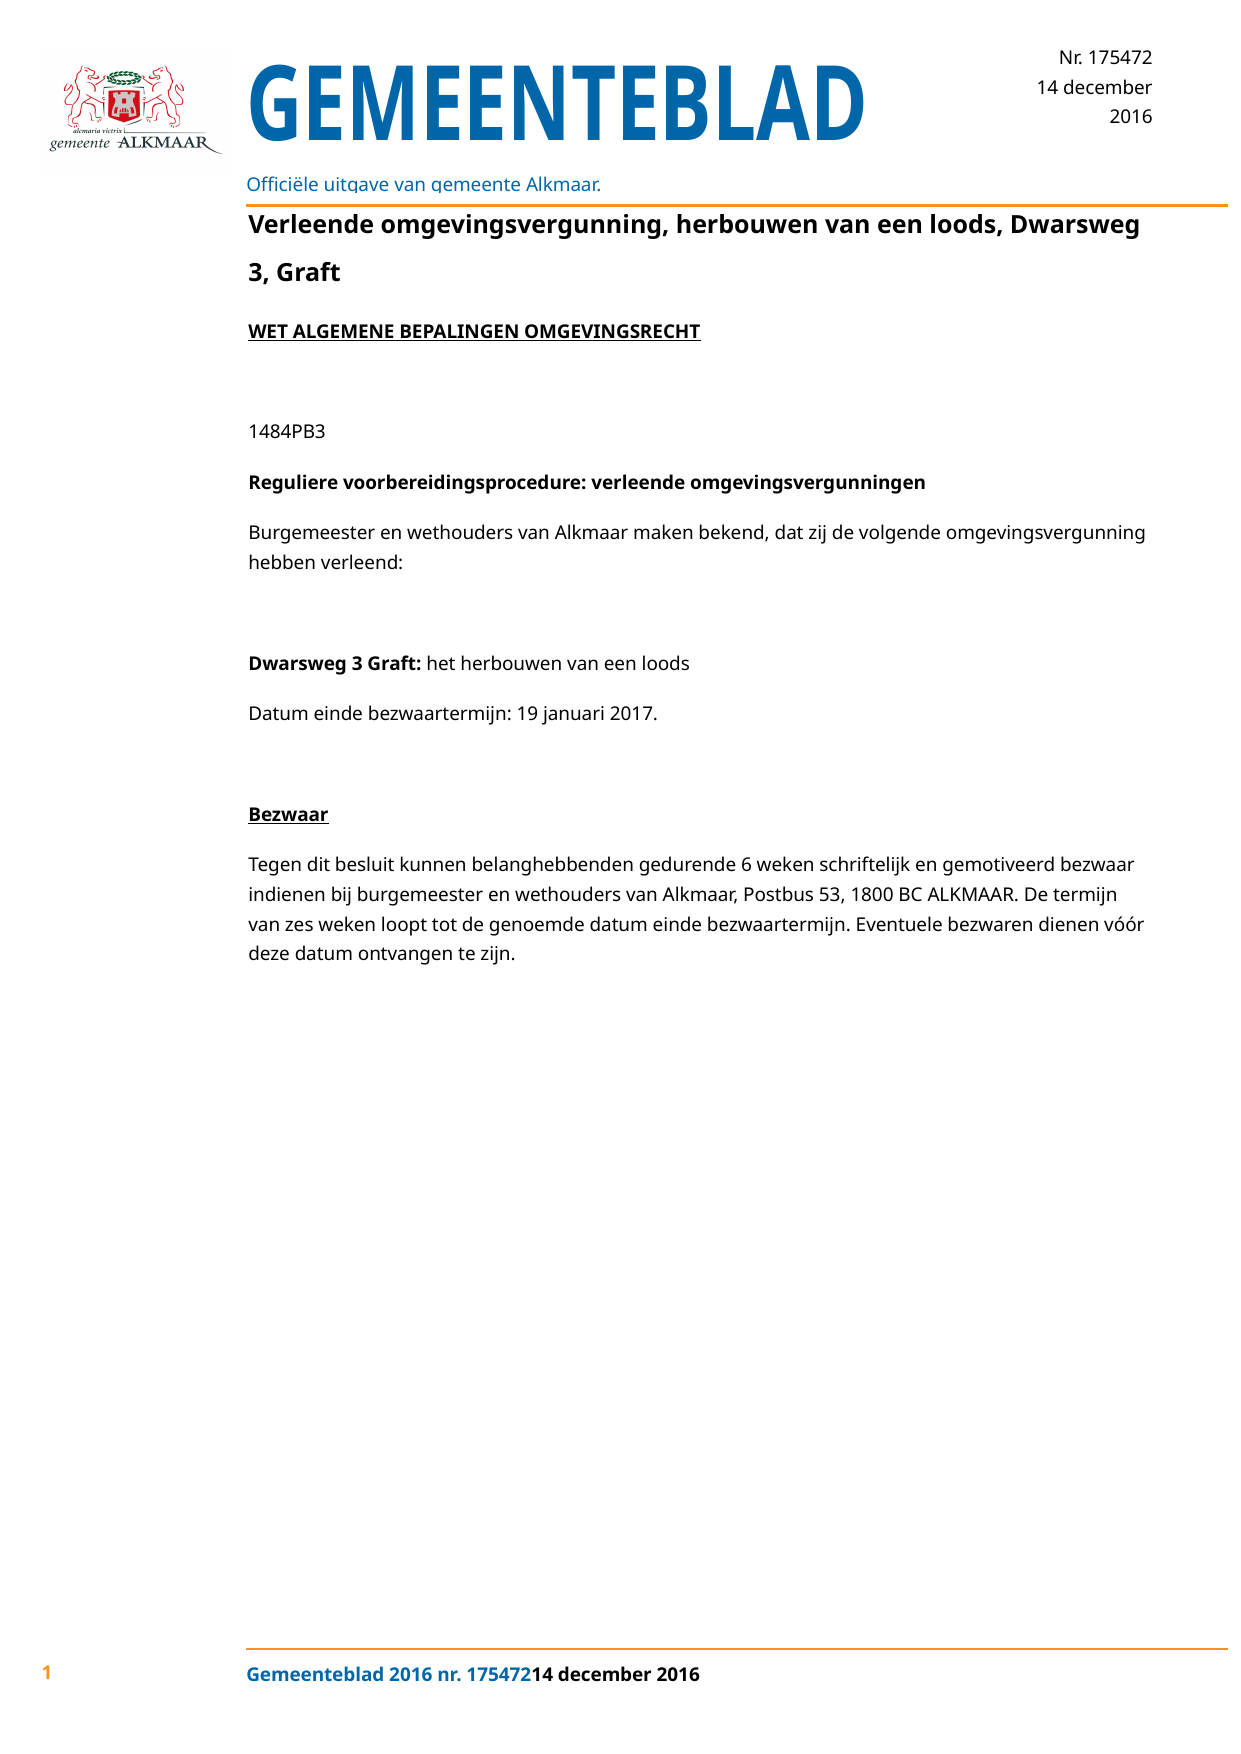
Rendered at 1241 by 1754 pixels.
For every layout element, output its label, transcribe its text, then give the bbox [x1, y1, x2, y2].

text Verleende omgevingsvergunning, herbouwen van een loods, Dwarsweg 3, Graft [248, 207, 1152, 288]
text Tegen dit besluit kunnen belanghebbenden gedurende 6 weken schriftelijk en gemotiveerd bezwaar indienen bij burgemeester en wethouders van Alkmaar, Postbus 53, 1800 BC ALKMAAR. De termijn van zes weken loopt tot de genoemde datum einde bezwaartermijn. Eventuele bezwaren dienen vóór deze datum ontvangen te zijn. [248, 852, 1152, 966]
text Datum einde bezwaartermijn: 19 januari 2017. [248, 700, 1152, 726]
text Bezwaar [248, 801, 1152, 827]
picture [41, 47, 231, 172]
text 1484PB3 [248, 419, 1152, 444]
text WET ALGEMENE BEPALINGEN OMGEVINGSRECHT [248, 318, 1152, 344]
text Burgemeester en wethouders van Alkmaar maken bekend, dat zij de volgende omgevingsvergunning hebben verleend: [248, 519, 1152, 575]
text Dwarsweg 3 Graft: het herbouwen van een loods [248, 650, 1152, 676]
text Reguliere voorbereidingsprocedure: verleende omgevingsvergunningen [248, 469, 1152, 495]
